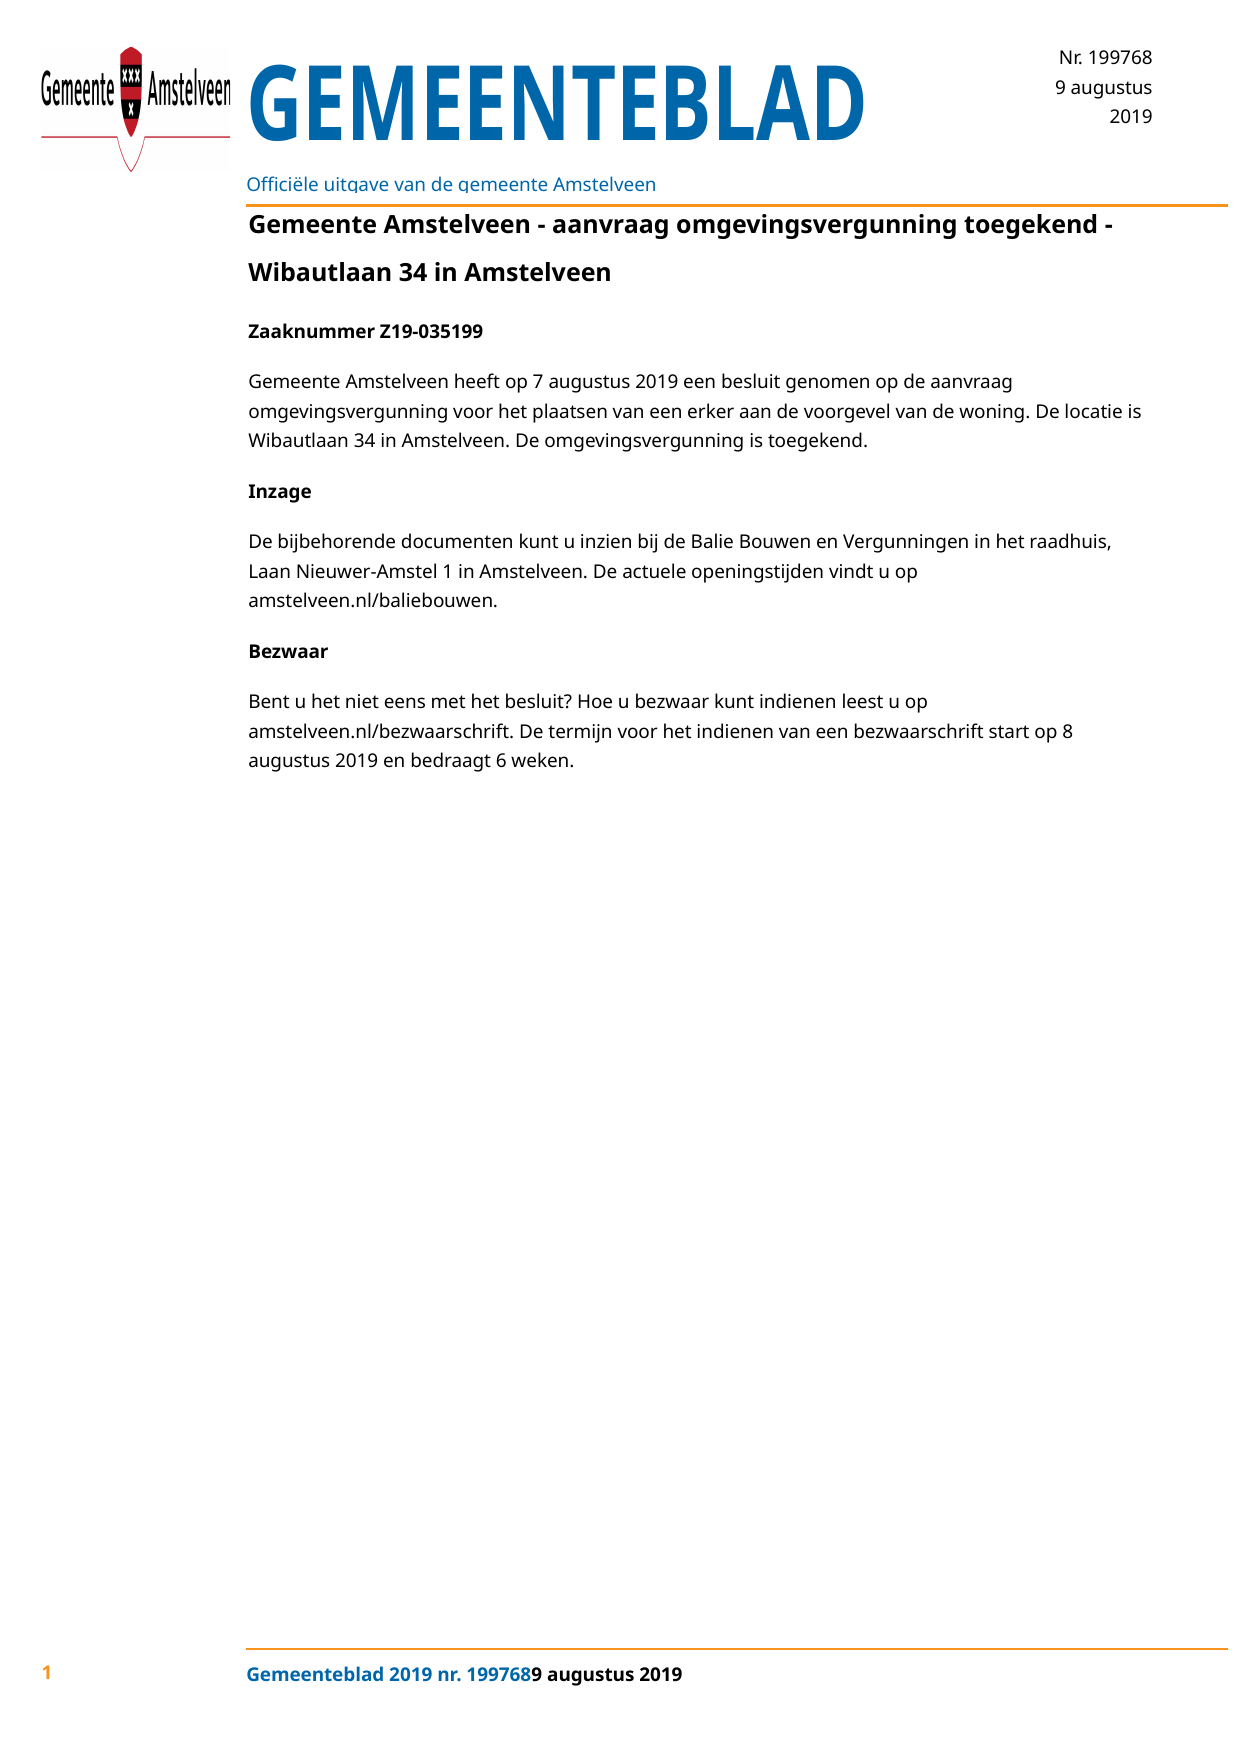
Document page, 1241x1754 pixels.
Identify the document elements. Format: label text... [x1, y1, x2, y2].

picture [41, 47, 231, 172]
text Bezwaar [248, 638, 1152, 664]
text Zaaknummer Z19-035199 [248, 318, 1152, 344]
text Inzage [248, 478, 1152, 504]
text Gemeente Amstelveen heeft op 7 augustus 2019 een besluit genomen op de aanvraag omgevingsvergunning voor het plaatsen van een erker aan de voorgevel van de woning. De locatie is Wibautlaan 34 in Amstelveen. De omgevingsvergunning is toegekend. [248, 368, 1152, 453]
text De bijbehorende documenten kunt u inzien bij de Balie Bouwen en Vergunningen in het raadhuis, Laan Nieuwer-Amstel 1 in Amstelveen. De actuele openingstijden vindt u op amstelveen.nl/baliebouwen. [248, 528, 1152, 613]
text Bent u het niet eens met het besluit? Hoe u bezwaar kunt indienen leest u op amstelveen.nl/bezwaarschrift. De termijn voor het indienen van een bezwaarschrift start op 8 augustus 2019 en bedraagt 6 weken. [248, 688, 1152, 773]
text Gemeente Amstelveen - aanvraag omgevingsvergunning toegekend - Wibautlaan 34 in Amstelveen [248, 207, 1152, 288]
